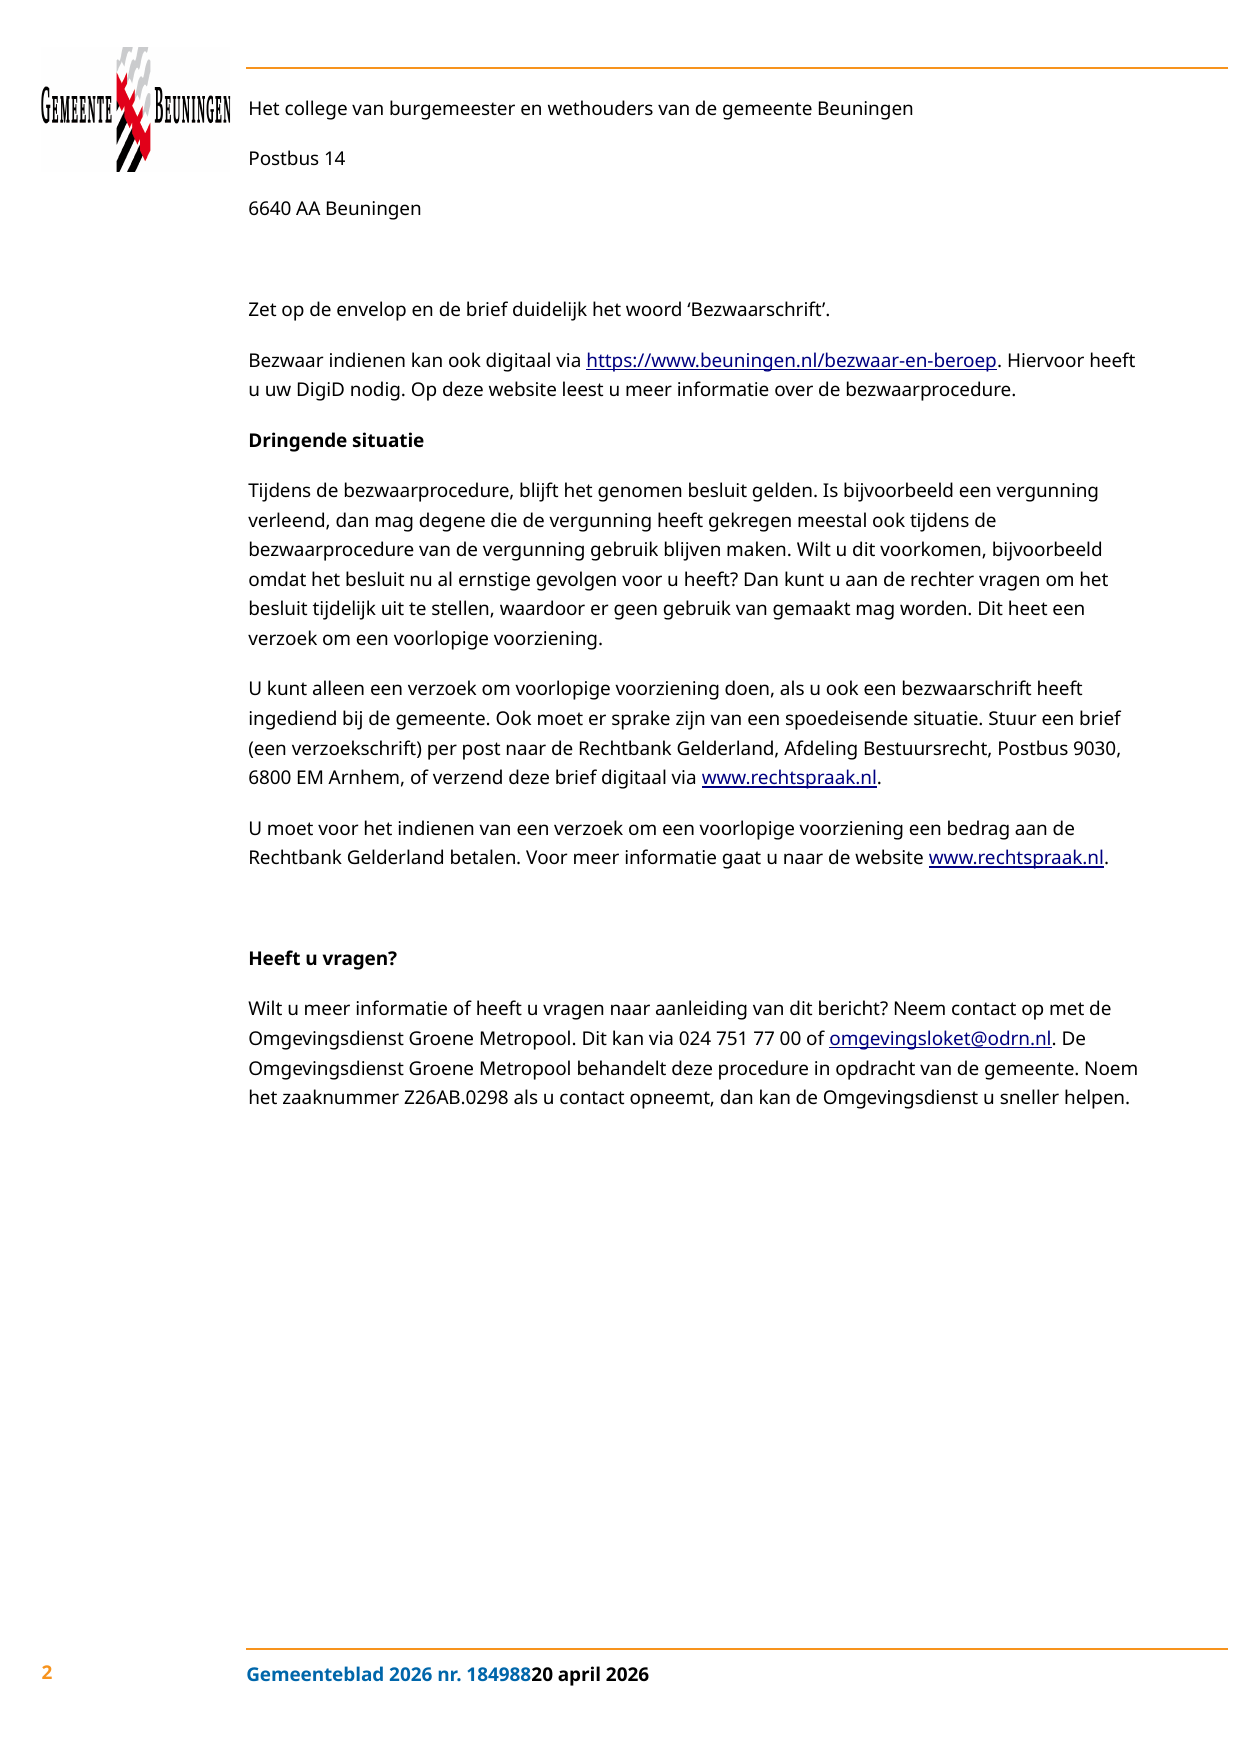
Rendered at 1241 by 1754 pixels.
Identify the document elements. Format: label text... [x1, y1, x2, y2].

text Dringende situatie [248, 427, 1152, 453]
text Zet op de envelop en de brief duidelijk het woord ‘Bezwaarschrift’. [248, 296, 1152, 322]
picture [41, 47, 231, 172]
text U kunt alleen een verzoek om voorlopige voorziening doen, als u ook een bezwaarschrift heeft ingediend bij de gemeente. Ook moet er sprake zijn van een spoedeisende situatie. Stuur een brief (een verzoekschrift) per post naar de Rechtbank Gelderland, Afdeling Bestuursrecht, Postbus 9030, 6800 EM Arnhem, of verzend deze brief digitaal via www.rechtspraak.nl. [248, 676, 1152, 790]
text U moet voor het indienen van een verzoek om een voorlopige voorziening een bedrag aan de Rechtbank Gelderland betalen. Voor meer informatie gaat u naar de website www.rechtspraak.nl. [248, 815, 1152, 870]
text 6640 AA Beuningen [248, 196, 1152, 221]
text Heeft u vragen? [248, 945, 1152, 971]
text Wilt u meer informatie of heeft u vragen naar aanleiding van dit bericht? Neem contact op met de Omgevingsdienst Groene Metropool. Dit kan via 024 751 77 00 of omgevingsloket@odrn.nl. De Omgevingsdienst Groene Metropool behandelt deze procedure in opdracht van de gemeente. Noem het zaaknummer Z26AB.0298 als u contact opneemt, dan kan de Omgevingsdienst u sneller helpen. [248, 996, 1152, 1110]
text Postbus 14 [248, 145, 1152, 171]
text Het college van burgemeester en wethouders van de gemeente Beuningen [248, 95, 1152, 121]
text Tijdens de bezwaarprocedure, blijft het genomen besluit gelden. Is bijvoorbeeld een vergunning verleend, dan mag degene die de vergunning heeft gekregen meestal ook tijdens de bezwaarprocedure van de vergunning gebruik blijven maken. Wilt u dit voorkomen, bijvoorbeeld omdat het besluit nu al ernstige gevolgen voor u heeft? Dan kunt u aan de rechter vragen om het besluit tijdelijk uit te stellen, waardoor er geen gebruik van gemaakt mag worden. Dit heet een verzoek om een voorlopige voorziening. [248, 477, 1152, 651]
text Bezwaar indienen kan ook digitaal via https://www.beuningen.nl/bezwaar-en-beroep. Hiervoor heeft u uw DigiD nodig. Op deze website leest u meer informatie over de bezwaarprocedure. [248, 347, 1152, 402]
